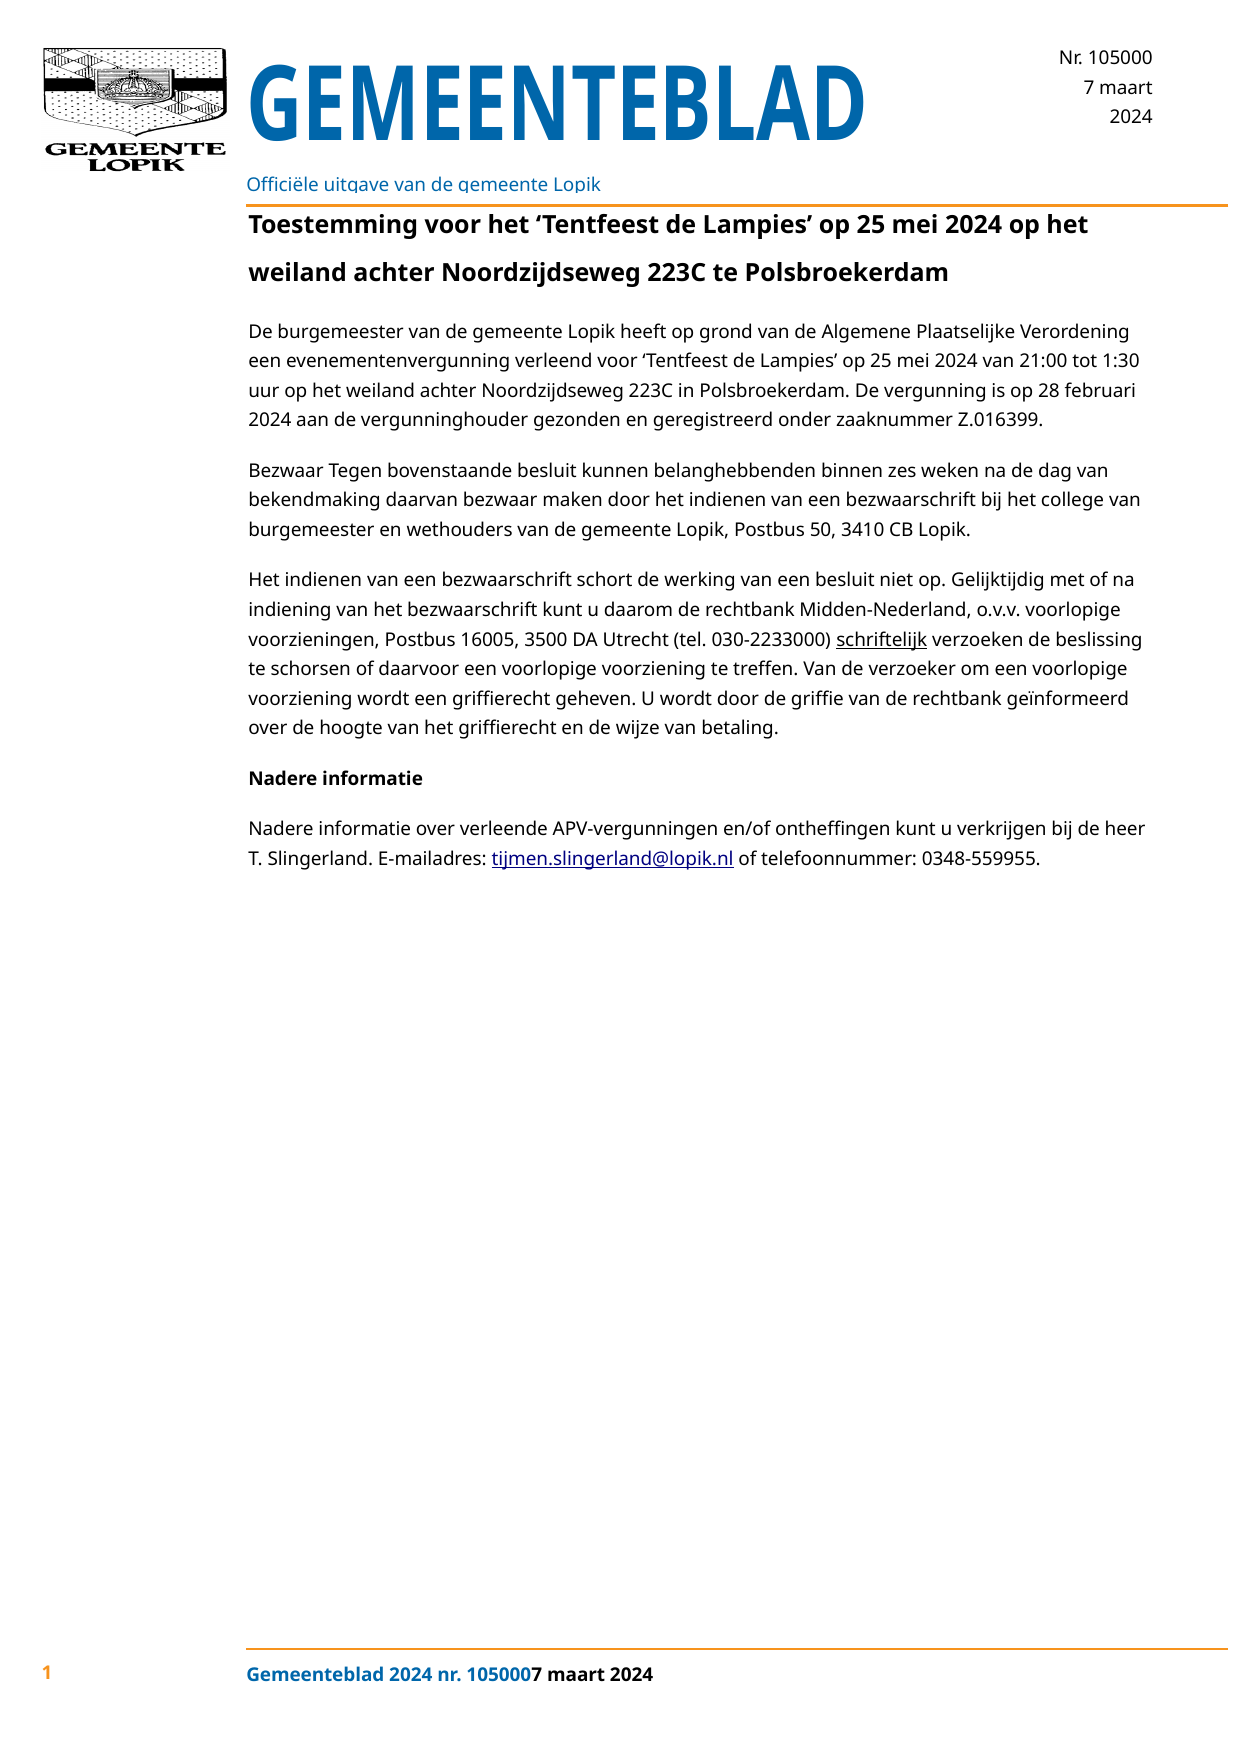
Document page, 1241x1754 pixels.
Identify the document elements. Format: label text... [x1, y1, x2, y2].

text Het indienen van een bezwaarschrift schort de werking van een besluit niet op. Gelijktijdig met of na indiening van het bezwaarschrift kunt u daarom de rechtbank Midden-Nederland, o.v.v. voorlopige voorzieningen, Postbus 16005, 3500 DA Utrecht (tel. 030-2233000) schriftelijk verzoeken de beslissing te schorsen of daarvoor een voorlopige voorziening te treffen. Van de verzoeker om een voorlopige voorziening wordt een griffierecht geheven. U wordt door de griffie van de rechtbank geïnformeerd over de hoogte van het griffierecht en de wijze van betaling. [248, 567, 1152, 740]
text Toestemming voor het ‘Tentfeest de Lampies’ op 25 mei 2024 op het weiland achter Noordzijdseweg 223C te Polsbroekerdam [248, 207, 1152, 288]
picture [41, 47, 231, 172]
text Nadere informatie over verleende APV-vergunningen en/of ontheffingen kunt u verkrijgen bij de heer T. Slingerland. E-mailadres: tijmen.slingerland@lopik.nl of telefoonnummer: 0348-559955. [248, 815, 1152, 871]
text De burgemeester van de gemeente Lopik heeft op grond van de Algemene Plaatselijke Verordening een evenementenvergunning verleend voor ‘Tentfeest de Lampies’ op 25 mei 2024 van 21:00 tot 1:30 uur op het weiland achter Noordzijdseweg 223C in Polsbroekerdam. De vergunning is op 28 februari 2024 aan de vergunninghouder gezonden en geregistreerd onder zaaknummer Z.016399. [248, 318, 1152, 432]
text Nadere informatie [248, 765, 1152, 791]
text Bezwaar Tegen bovenstaande besluit kunnen belanghebbenden binnen zes weken na de dag van bekendmaking daarvan bezwaar maken door het indienen van een bezwaarschrift bij het college van burgemeester en wethouders van de gemeente Lopik, Postbus 50, 3410 CB Lopik. [248, 457, 1152, 542]
